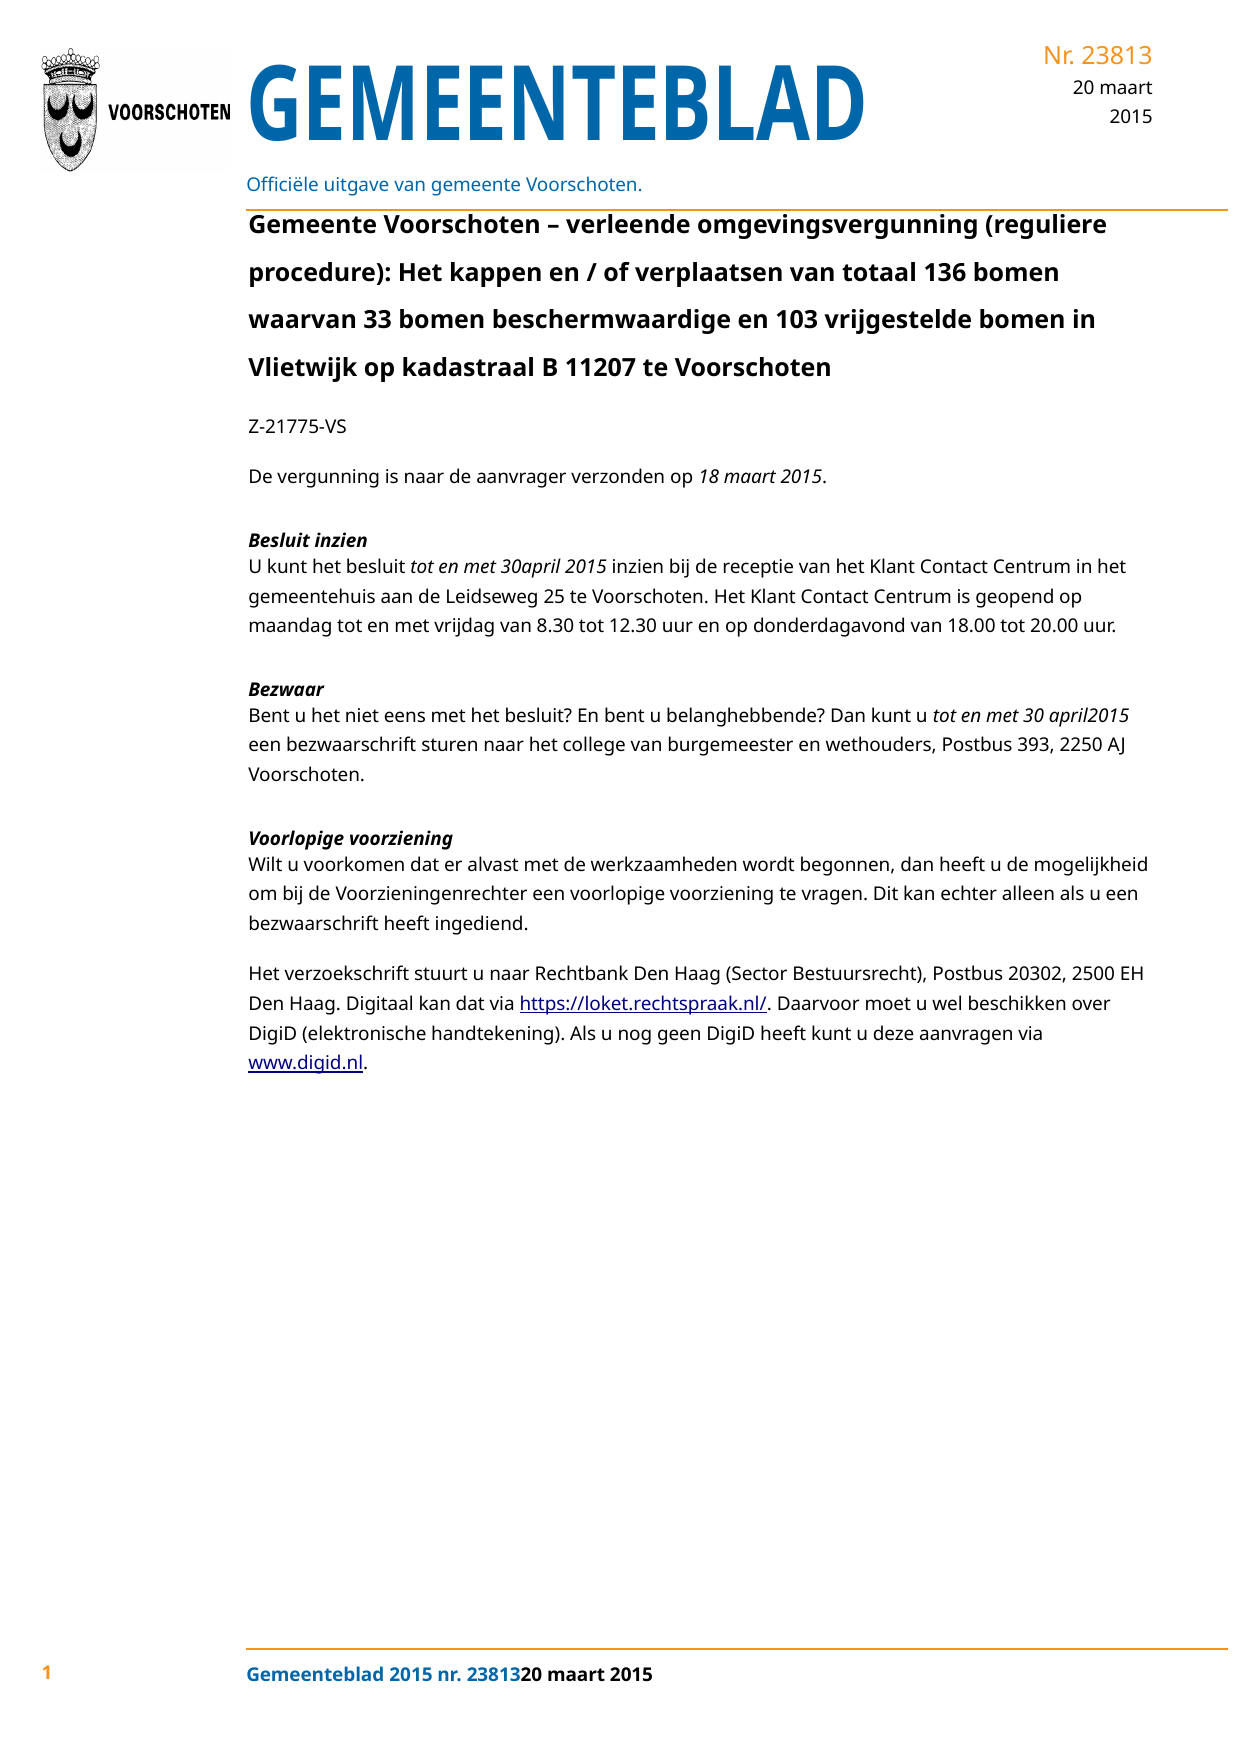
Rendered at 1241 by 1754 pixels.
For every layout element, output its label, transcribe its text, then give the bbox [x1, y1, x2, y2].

text Bezwaar [248, 676, 1152, 702]
text Gemeente Voorschoten – verleende omgevingsvergunning (reguliere procedure): Het kappen en / of verplaatsen van totaal 136 bomen waarvan 33 bomen beschermwaardige en 103 vrijgestelde bomen in Vlietwijk op kadastraal B 11207 te Voorschoten [248, 211, 1152, 384]
text Voorlopige voorziening [248, 825, 1152, 851]
text U kunt het besluit tot en met 30april 2015 inzien bij de receptie van het Klant Contact Centrum in het gemeentehuis aan de Leidseweg 25 te Voorschoten. Het Klant Contact Centrum is geopend op maandag tot en met vrijdag van 8.30 tot 12.30 uur en op donderdagavond van 18.00 tot 20.00 uur. [248, 553, 1152, 638]
text De vergunning is naar de aanvrager verzonden op 18 maart 2015. [248, 463, 1152, 489]
text Besluit inzien [248, 527, 1152, 553]
text Wilt u voorkomen dat er alvast met de werkzaamheden wordt begonnen, dan heeft u de mogelijkheid om bij de Voorzieningenrechter een voorlopige voorziening te vragen. Dit kan echter alleen als u een bezwaarschrift heeft ingediend. [248, 851, 1152, 936]
text Z-21775-VS [248, 413, 1152, 439]
text Het verzoekschrift stuurt u naar Rechtbank Den Haag (Sector Bestuursrecht), Postbus 20302, 2500 EH Den Haag. Digitaal kan dat via https://loket.rechtspraak.nl/. Daarvoor moet u wel beschikken over DigiD (elektronische handtekening). Als u nog geen DigiD heeft kunt u deze aanvragen via www.digid.nl. [248, 961, 1152, 1075]
picture [41, 47, 231, 172]
text Bent u het niet eens met het besluit? En bent u belanghebbende? Dan kunt u tot en met 30 april2015 een bezwaarschrift sturen naar het college van burgemeester en wethouders, Postbus 393, 2250 AJ Voorschoten. [248, 702, 1152, 787]
